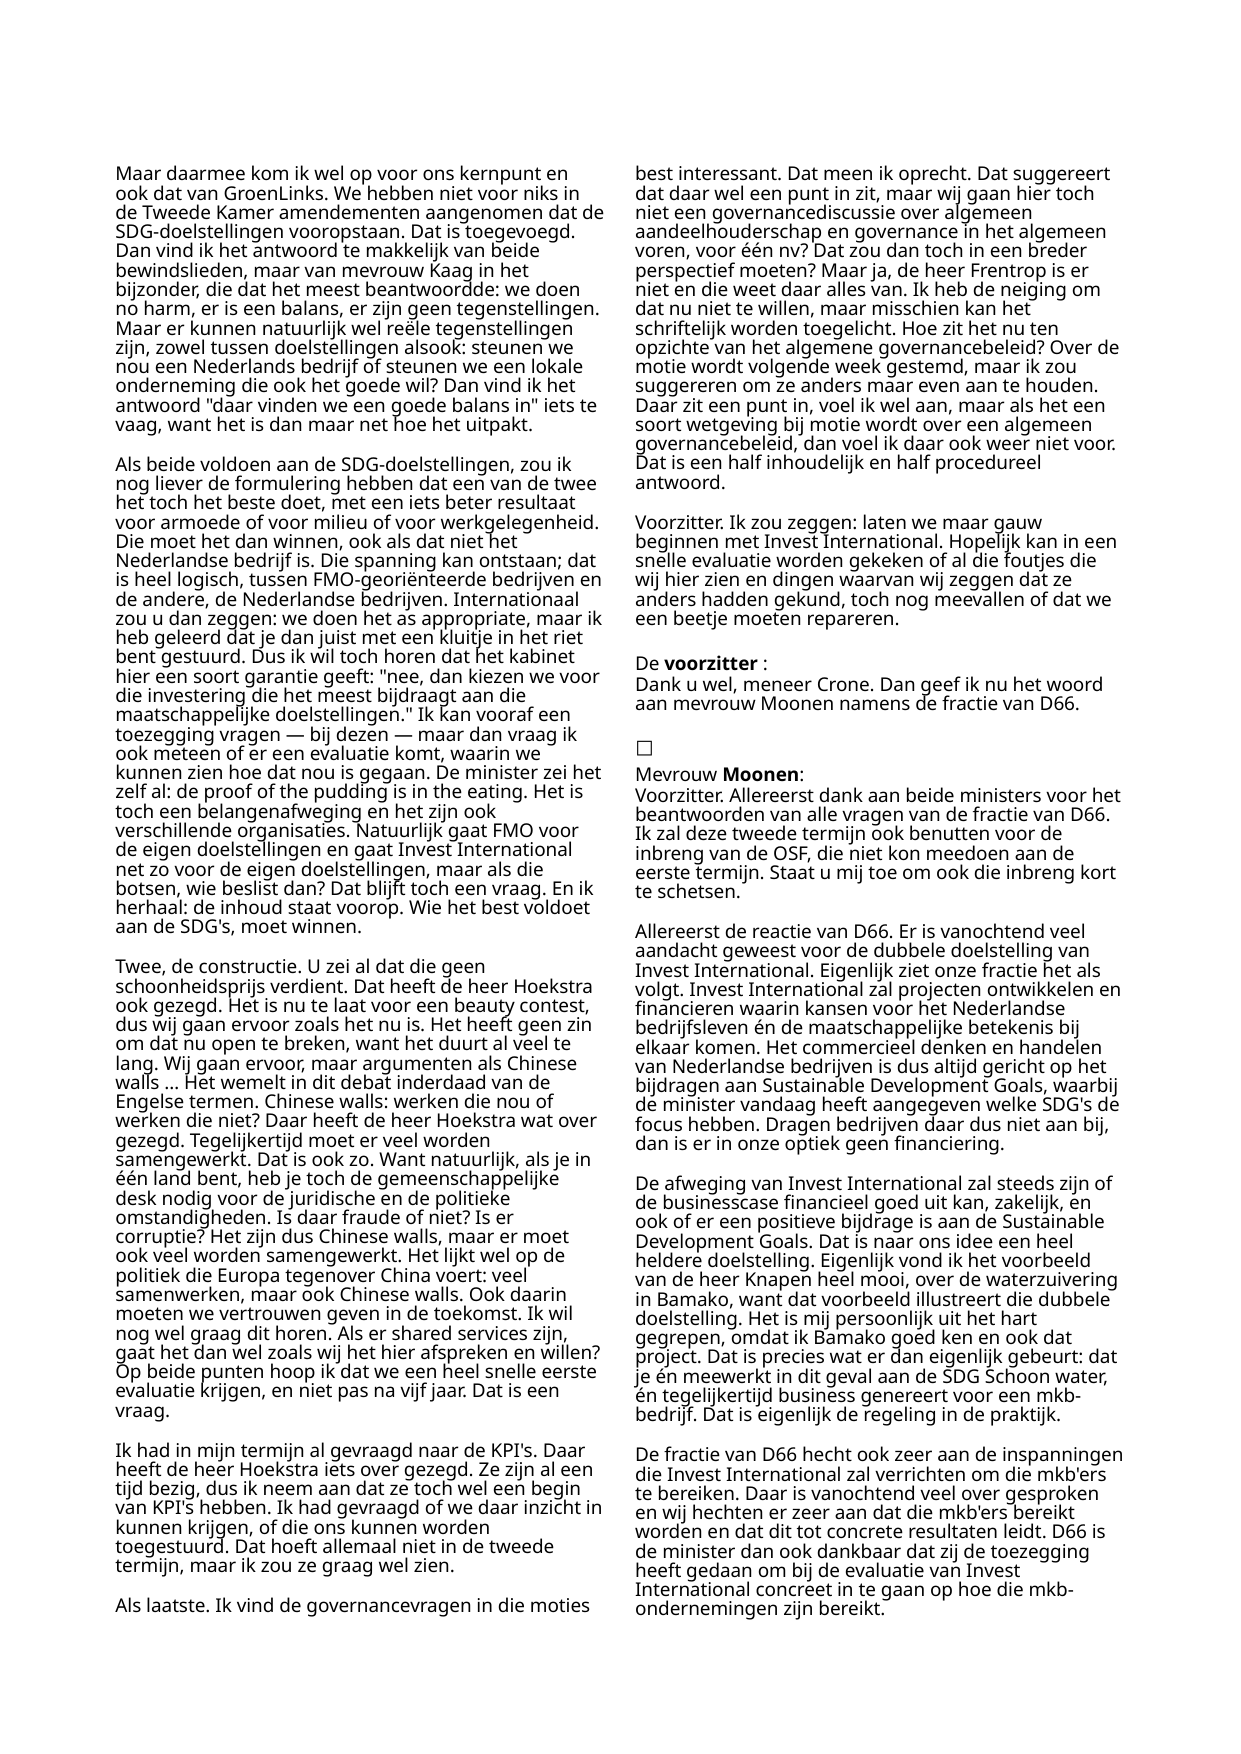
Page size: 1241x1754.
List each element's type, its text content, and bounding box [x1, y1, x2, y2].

text ⬜ [635, 735, 1125, 761]
text Als beide voldoen aan de SDG-doelstellingen, zou ik nog liever de formulering hebben dat een van de twee het toch het beste doet, met een iets beter resultaat voor armoede of voor milieu of voor werkgelegenheid. Die moet het dan winnen, ook als dat niet het Nederlandse bedrijf is. Die spanning kan ontstaan; dat is heel logisch, tussen FMO-georiënteerde bedrijven en de andere, de Nederlandse bedrijven. Internationaal zou u dan zeggen: we doen het as appropriate, maar ik heb geleerd dat je dan juist met een kluitje in het riet bent gestuurd. Dus ik wil toch horen dat het kabinet hier een soort garantie geeft: "nee, dan kiezen we voor die investering die het meest bijdraagt aan die maatschappelijke doelstellingen." Ik kan vooraf een toezegging vragen — bij dezen — maar dan vraag ik ook meteen of er een evaluatie komt, waarin we kunnen zien hoe dat nou is gegaan. De minister zei het zelf al: de proof of the pudding is in the eating. Het is toch een belangenafweging en het zijn ook verschillende organisaties. Natuurlijk gaat FMO voor de eigen doelstellingen en gaat Invest International net zo voor de eigen doelstellingen, maar als die botsen, wie beslist dan? Dat blijft toch een vraag. En ik herhaal: de inhoud staat voorop. Wie het best voldoet aan de SDG's, moet winnen. [115, 456, 605, 938]
text best interessant. Dat meen ik oprecht. Dat suggereert dat daar wel een punt in zit, maar wij gaan hier toch niet een governancediscussie over algemeen aandeelhouderschap en governance in het algemeen voren, voor één nv? Dat zou dan toch in een breder perspectief moeten? Maar ja, de heer Frentrop is er niet en die weet daar alles van. Ik heb de neiging om dat nu niet te willen, maar misschien kan het schriftelijk worden toegelicht. Hoe zit het nu ten opzichte van het algemene governancebeleid? Over de motie wordt volgende week gestemd, maar ik zou suggereren om ze anders maar even aan te houden. Daar zit een punt in, voel ik wel aan, maar als het een soort wetgeving bij motie wordt over een algemeen governancebeleid, dan voel ik daar ook weer niet voor. Dat is een half inhoudelijk en half procedureel antwoord. [635, 165, 1125, 493]
text Ik had in mijn termijn al gevraagd naar de KPI's. Daar heeft de heer Hoekstra iets over gezegd. Ze zijn al een tijd bezig, dus ik neem aan dat ze toch wel een begin van KPI's hebben. Ik had gevraagd of we daar inzicht in kunnen krijgen, of die ons kunnen worden toegestuurd. Dat hoeft allemaal niet in de tweede termijn, maar ik zou ze graag wel zien. [115, 1442, 605, 1576]
text Dank u wel, meneer Crone. Dan geef ik nu het woord aan mevrouw Moonen namens de fractie van D66. [635, 676, 1125, 714]
text De afweging van Invest International zal steeds zijn of de businesscase financieel goed uit kan, zakelijk, en ook of er een positieve bijdrage is aan de Sustainable Development Goals. Dat is naar ons idee een heel heldere doelstelling. Eigenlijk vond ik het voorbeeld van de heer Knapen heel mooi, over de waterzuivering in Bamako, want dat voorbeeld illustreert die dubbele doelstelling. Het is mij persoonlijk uit het hart gegrepen, omdat ik Bamako goed ken en ook dat project. Dat is precies wat er dan eigenlijk gebeurt: dat je én meewerkt in dit geval aan de SDG Schoon water, én tegelijkertijd business genereert voor een mkb-bedrijf. Dat is eigenlijk de regeling in de praktijk. [635, 1175, 1125, 1426]
text Als laatste. Ik vind de governancevragen in die moties [115, 1597, 605, 1616]
text De fractie van D66 hecht ook zeer aan de inspanningen die Invest International zal verrichten om die mkb'ers te bereiken. Daar is vanochtend veel over gesproken en wij hechten er zeer aan dat die mkb'ers bereikt worden en dat dit tot concrete resultaten leidt. D66 is de minister dan ook dankbaar dat zij de toezegging heeft gedaan om bij de evaluatie van Invest International concreet in te gaan op hoe die mkb-ondernemingen zijn bereikt. [635, 1446, 1125, 1620]
text Mevrouw Moonen: [635, 761, 1125, 787]
text Voorzitter. Allereerst dank aan beide ministers voor het beantwoorden van alle vragen van de fractie van D66. Ik zal deze tweede termijn ook benutten voor de inbreng van de OSF, die niet kon meedoen aan de eerste termijn. Staat u mij toe om ook die inbreng kort te schetsen. [635, 787, 1125, 902]
text Maar daarmee kom ik wel op voor ons kernpunt en ook dat van GroenLinks. We hebben niet voor niks in de Tweede Kamer amendementen aangenomen dat de SDG-doelstellingen vooropstaan. Dat is toegevoegd. Dan vind ik het antwoord te makkelijk van beide bewindslieden, maar van mevrouw Kaag in het bijzonder, die dat het meest beantwoordde: we doen no harm, er is een balans, er zijn geen tegenstellingen. Maar er kunnen natuurlijk wel reële tegenstellingen zijn, zowel tussen doelstellingen alsook: steunen we nou een Nederlands bedrijf of steunen we een lokale onderneming die ook het goede wil? Dan vind ik het antwoord "daar vinden we een goede balans in" iets te vaag, want het is dan maar net hoe het uitpakt. [115, 165, 605, 435]
text Twee, de constructie. U zei al dat die geen schoonheidsprijs verdient. Dat heeft de heer Hoekstra ook gezegd. Het is nu te laat voor een beauty contest, dus wij gaan ervoor zoals het nu is. Het heeft geen zin om dat nu open te breken, want het duurt al veel te lang. Wij gaan ervoor, maar argumenten als Chinese walls … Het wemelt in dit debat inderdaad van de Engelse termen. Chinese walls: werken die nou of werken die niet? Daar heeft de heer Hoekstra wat over gezegd. Tegelijkertijd moet er veel worden samengewerkt. Dat is ook zo. Want natuurlijk, als je in één land bent, heb je toch de gemeenschappelijke desk nodig voor de juridische en de politieke omstandigheden. Is daar fraude of niet? Is er corruptie? Het zijn dus Chinese walls, maar er moet ook veel worden samengewerkt. Het lijkt wel op de politiek die Europa tegenover China voert: veel samenwerken, maar ook Chinese walls. Ook daarin moeten we vertrouwen geven in de toekomst. Ik wil nog wel graag dit horen. Als er shared services zijn, gaat het dan wel zoals wij het hier afspreken en willen? Op beide punten hoop ik dat we een heel snelle eerste evaluatie krijgen, en niet pas na vijf jaar. Dat is een vraag. [115, 958, 605, 1421]
text De voorzitter : [635, 650, 1125, 676]
text Voorzitter. Ik zou zeggen: laten we maar gauw beginnen met Invest International. Hopelijk kan in een snelle evaluatie worden gekeken of al die foutjes die wij hier zien en dingen waarvan wij zeggen dat ze anders hadden gekund, toch nog meevallen of dat we een beetje moeten repareren. [635, 514, 1125, 629]
text Allereerst de reactie van D66. Er is vanochtend veel aandacht geweest voor de dubbele doelstelling van Invest International. Eigenlijk ziet onze fractie het als volgt. Invest International zal projecten ontwikkelen en financieren waarin kansen voor het Nederlandse bedrijfsleven én de maatschappelijke betekenis bij elkaar komen. Het commercieel denken en handelen van Nederlandse bedrijven is dus altijd gericht op het bijdragen aan Sustainable Development Goals, waarbij de minister vandaag heeft aangegeven welke SDG's de focus hebben. Dragen bedrijven daar dus niet aan bij, dan is er in onze optiek geen financiering. [635, 923, 1125, 1154]
